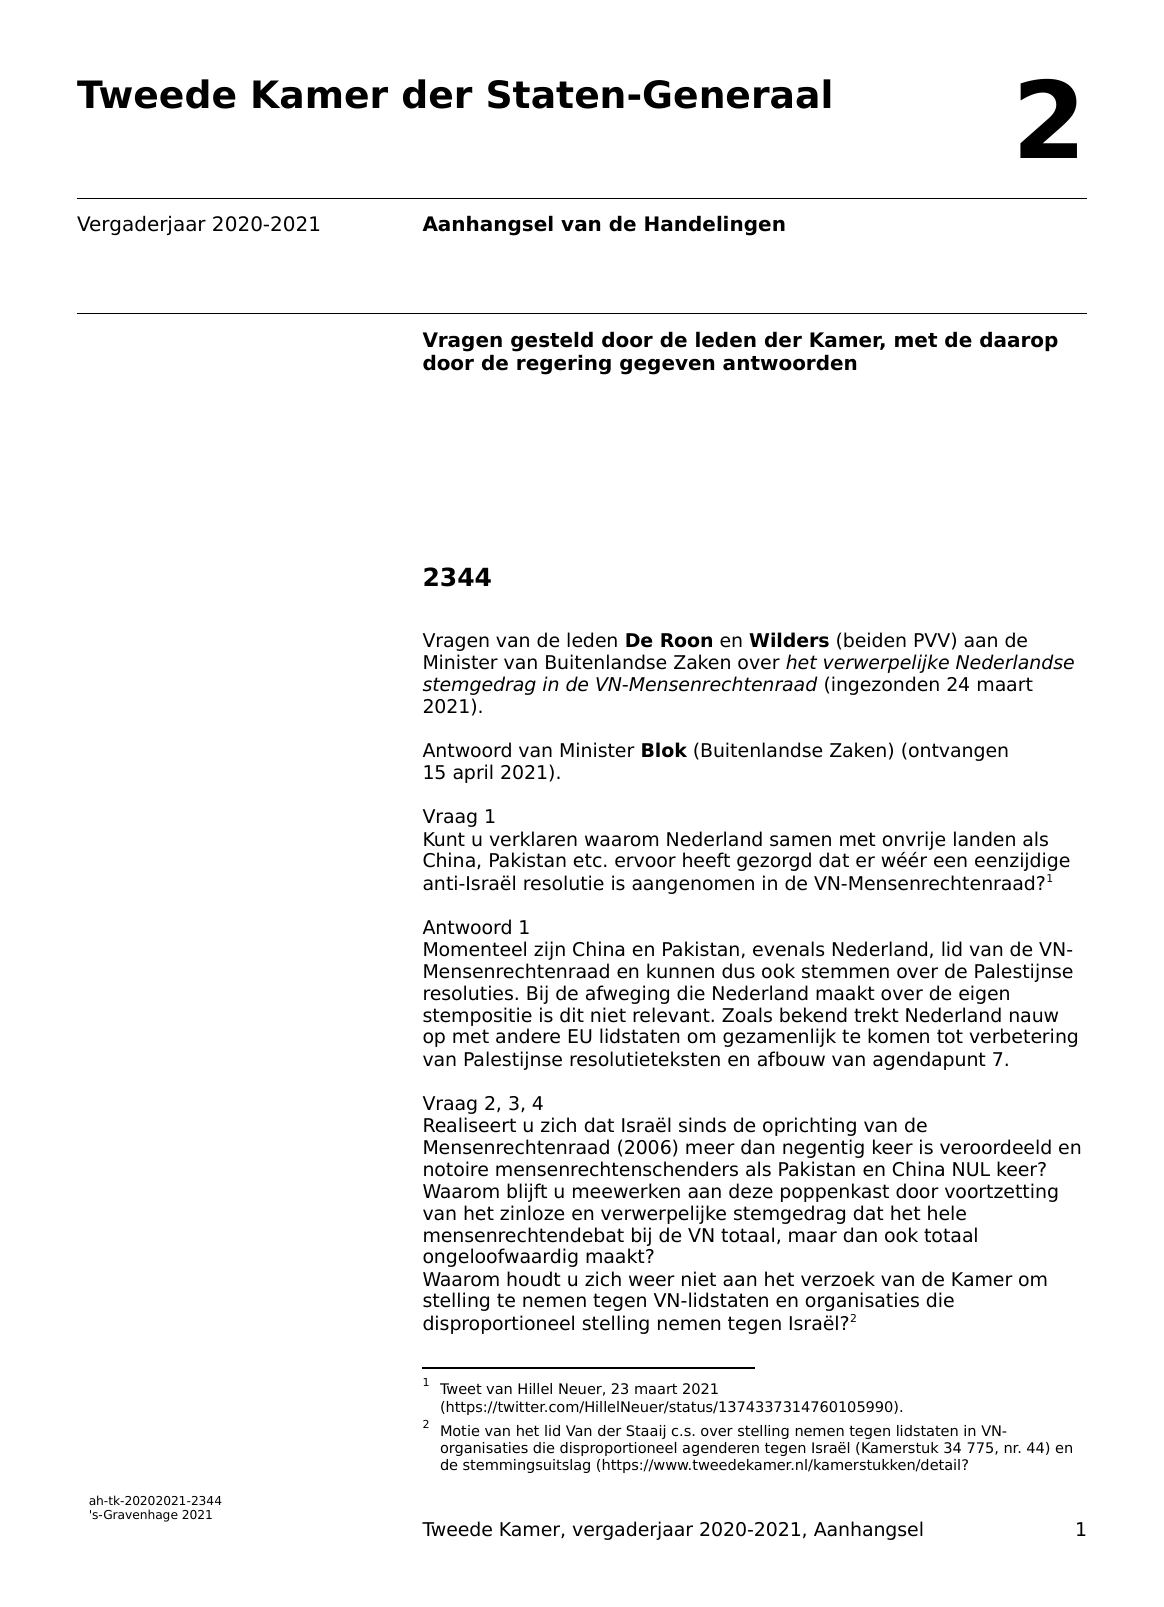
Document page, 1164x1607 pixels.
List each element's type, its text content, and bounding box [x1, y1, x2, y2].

table_cell Vergaderjaar 2020-2021 [77, 199, 422, 313]
text Vraag 1 [422, 806, 1087, 828]
text Tweet van Hillel Neuer, 23 maart 2021 (https://twitter.com/HillelNeuer/status/1374337314760105990). [422, 1377, 1087, 1416]
text Vragen van de leden De Roon en Wilders (beiden PVV) aan de Minister van Buitenlandse Zaken over het verwerpelijke Nederlandse stemgedrag in de VN-Mensenrechtenraad (ingezonden 24 maart 2021). [422, 630, 1087, 718]
table_header Tweede Kamer der Staten-Generaal [77, 59, 886, 198]
table_cell [77, 314, 422, 375]
text Antwoord 1 [422, 917, 1087, 938]
text 2344 [422, 563, 1087, 592]
table_cell Aanhangsel van de Handelingen [422, 199, 1087, 313]
text Vraag 2, 3, 4 [422, 1093, 1087, 1114]
table_cell Vragen gesteld door de leden der Kamer, met de daarop door de regering gegeven antwoorden [422, 314, 1087, 375]
text Antwoord van Minister Blok (Buitenlandse Zaken) (ontvangen 15 april 2021). [422, 740, 1087, 784]
text Waarom houdt u zich weer niet aan het verzoek van de Kamer om stelling te nemen tegen VN-lidstaten en organisaties die disproportioneel stelling nemen tegen Israël? [422, 1268, 1087, 1334]
text ah-tk-20202021-2344 [88, 1494, 323, 1508]
text 's-Gravenhage 2021 [88, 1508, 323, 1522]
table_header 2 [886, 59, 1087, 198]
text Waarom blijft u meewerken aan deze poppenkast door voortzetting van het zinloze en verwerpelijke stemgedrag dat het hele mensenrechtendebat bij de VN totaal, maar dan ook totaal ongeloofwaardig maakt? [422, 1181, 1087, 1268]
text Motie van het lid Van der Staaij c.s. over stelling nemen tegen lidstaten in VN-organisaties die disproportioneel agenderen tegen Israël (Kamerstuk 34 775, nr. 44) en de stemmingsuitslag (https://www.tweedekamer.nl/kamerstukken/detail? [422, 1418, 1087, 1474]
text Realiseert u zich dat Israël sinds de oprichting van de Mensenrechtenraad (2006) meer dan negentig keer is veroordeeld en notoire mensenrechtenschenders als Pakistan en China NUL keer? [422, 1114, 1087, 1181]
text Kunt u verklaren waarom Nederland samen met onvrije landen als China, Pakistan etc. ervoor heeft gezorgd dat er wéér een eenzijdige anti-Israël resolutie is aangenomen in de VN-Mensenrechtenraad? [422, 828, 1087, 894]
text Momenteel zijn China en Pakistan, evenals Nederland, lid van de VN-Mensenrechtenraad en kunnen dus ook stemmen over de Palestijnse resoluties. Bij de afweging die Nederland maakt over de eigen stempositie is dit niet relevant. Zoals bekend trekt Nederland nauw op met andere EU lidstaten om gezamenlijk te komen tot verbetering van Palestijnse resolutieteksten en afbouw van agendapunt 7. [422, 938, 1087, 1070]
